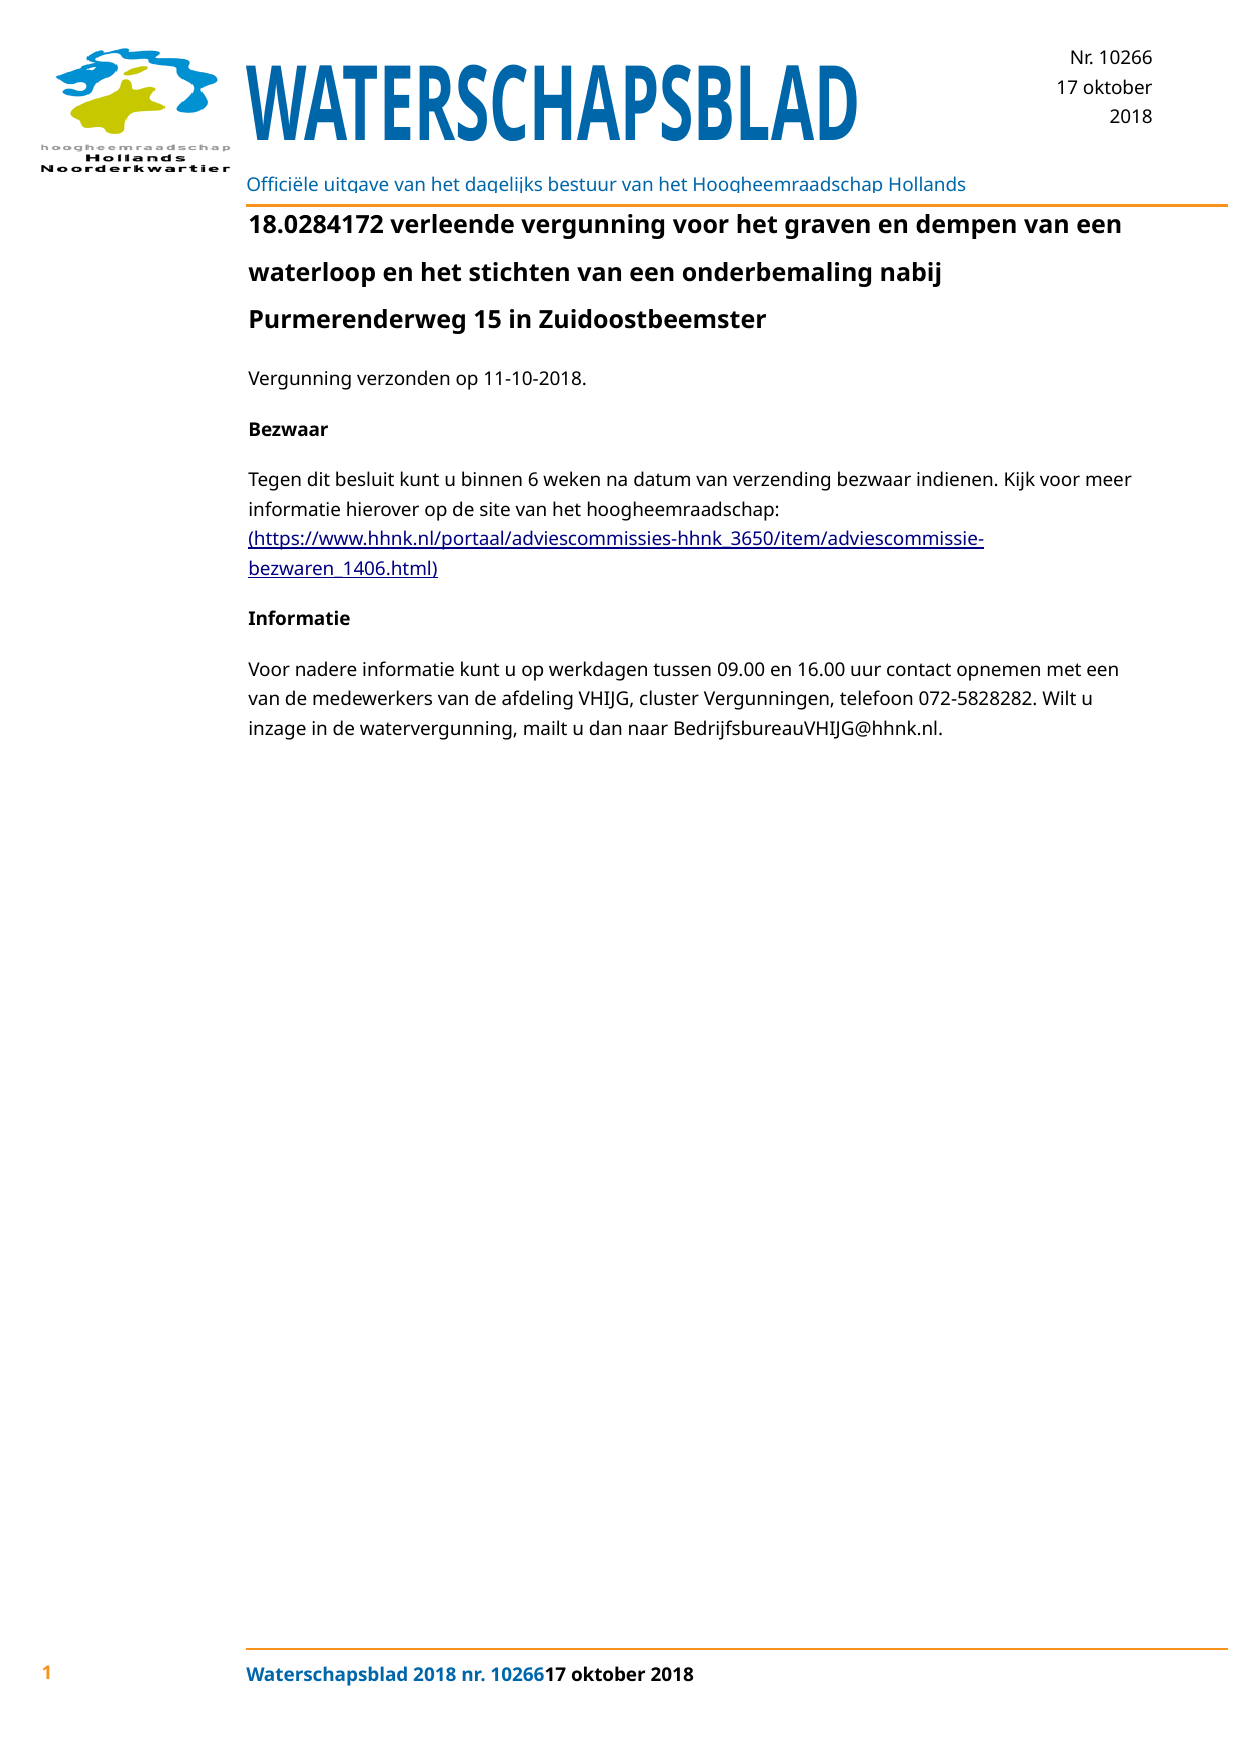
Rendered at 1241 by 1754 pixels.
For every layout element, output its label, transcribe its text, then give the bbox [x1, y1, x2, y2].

picture [41, 47, 231, 172]
text Informatie [248, 606, 1152, 631]
text Bezwaar [248, 416, 1152, 442]
text 18.0284172 verleende vergunning voor het graven en dempen van een waterloop en het stichten van een onderbemaling nabij Purmerenderweg 15 in Zuidoostbeemster [248, 207, 1152, 336]
text Tegen dit besluit kunt u binnen 6 weken na datum van verzending bezwaar indienen. Kijk voor meer informatie hierover op de site van het hoogheemraadschap: (https://www.hhnk.nl/portaal/adviescommissies-hhnk_3650/item/adviescommissie-bezwaren_1406.html) [248, 466, 1152, 581]
text Voor nadere informatie kunt u op werkdagen tussen 09.00 en 16.00 uur contact opnemen met een van de medewerkers van de afdeling VHIJG, cluster Vergunningen, telefoon 072-5828282. Wilt u inzage in de watervergunning, mailt u dan naar BedrijfsbureauVHIJG@hhnk.nl. [248, 656, 1152, 741]
text Vergunning verzonden op 11-10-2018. [248, 366, 1152, 391]
